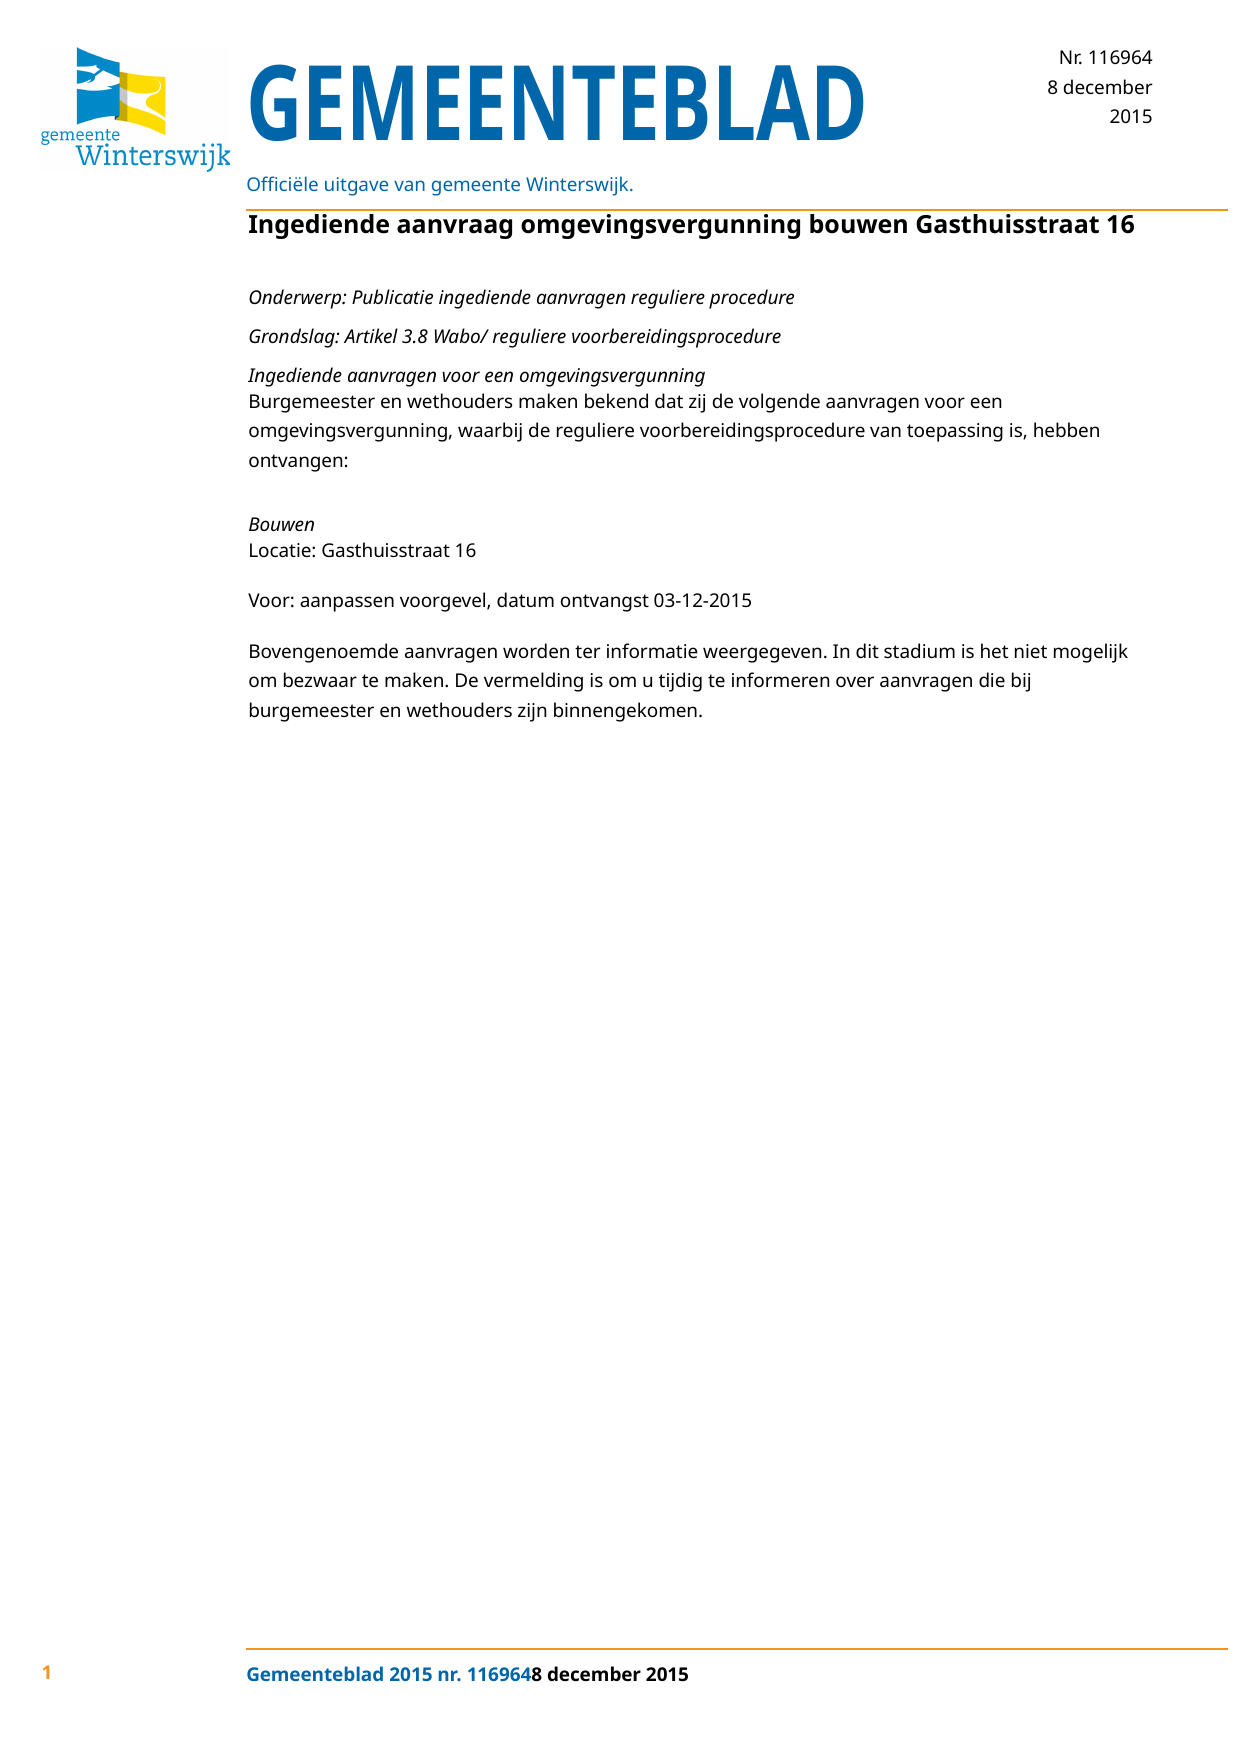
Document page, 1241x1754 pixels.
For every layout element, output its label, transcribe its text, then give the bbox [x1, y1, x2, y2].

text Ingediende aanvragen voor een omgevingsvergunning [248, 362, 1152, 388]
text Locatie: Gasthuisstraat 16 [248, 537, 1152, 563]
text Onderwerp: Publicatie ingediende aanvragen reguliere procedure [248, 284, 1152, 309]
text Burgemeester en wethouders maken bekend dat zij de volgende aanvragen voor een omgevingsvergunning, waarbij de reguliere voorbereidingsprocedure van toepassing is, hebben ontvangen: [248, 388, 1152, 473]
text Voor: aanpassen voorgevel, datum ontvangst 03-12-2015 [248, 587, 1152, 613]
text Ingediende aanvraag omgevingsvergunning bouwen Gasthuisstraat 16 [248, 211, 1152, 241]
text Grondslag: Artikel 3.8 Wabo/ reguliere voorbereidingsprocedure [248, 323, 1152, 349]
text Bouwen [248, 511, 1152, 537]
picture [41, 47, 231, 172]
text Bovengenoemde aanvragen worden ter informatie weergegeven. In dit stadium is het niet mogelijk om bezwaar te maken. De vermelding is om u tijdig te informeren over aanvragen die bij burgemeester en wethouders zijn binnengekomen. [248, 638, 1152, 723]
picture [225, 153, 231, 162]
